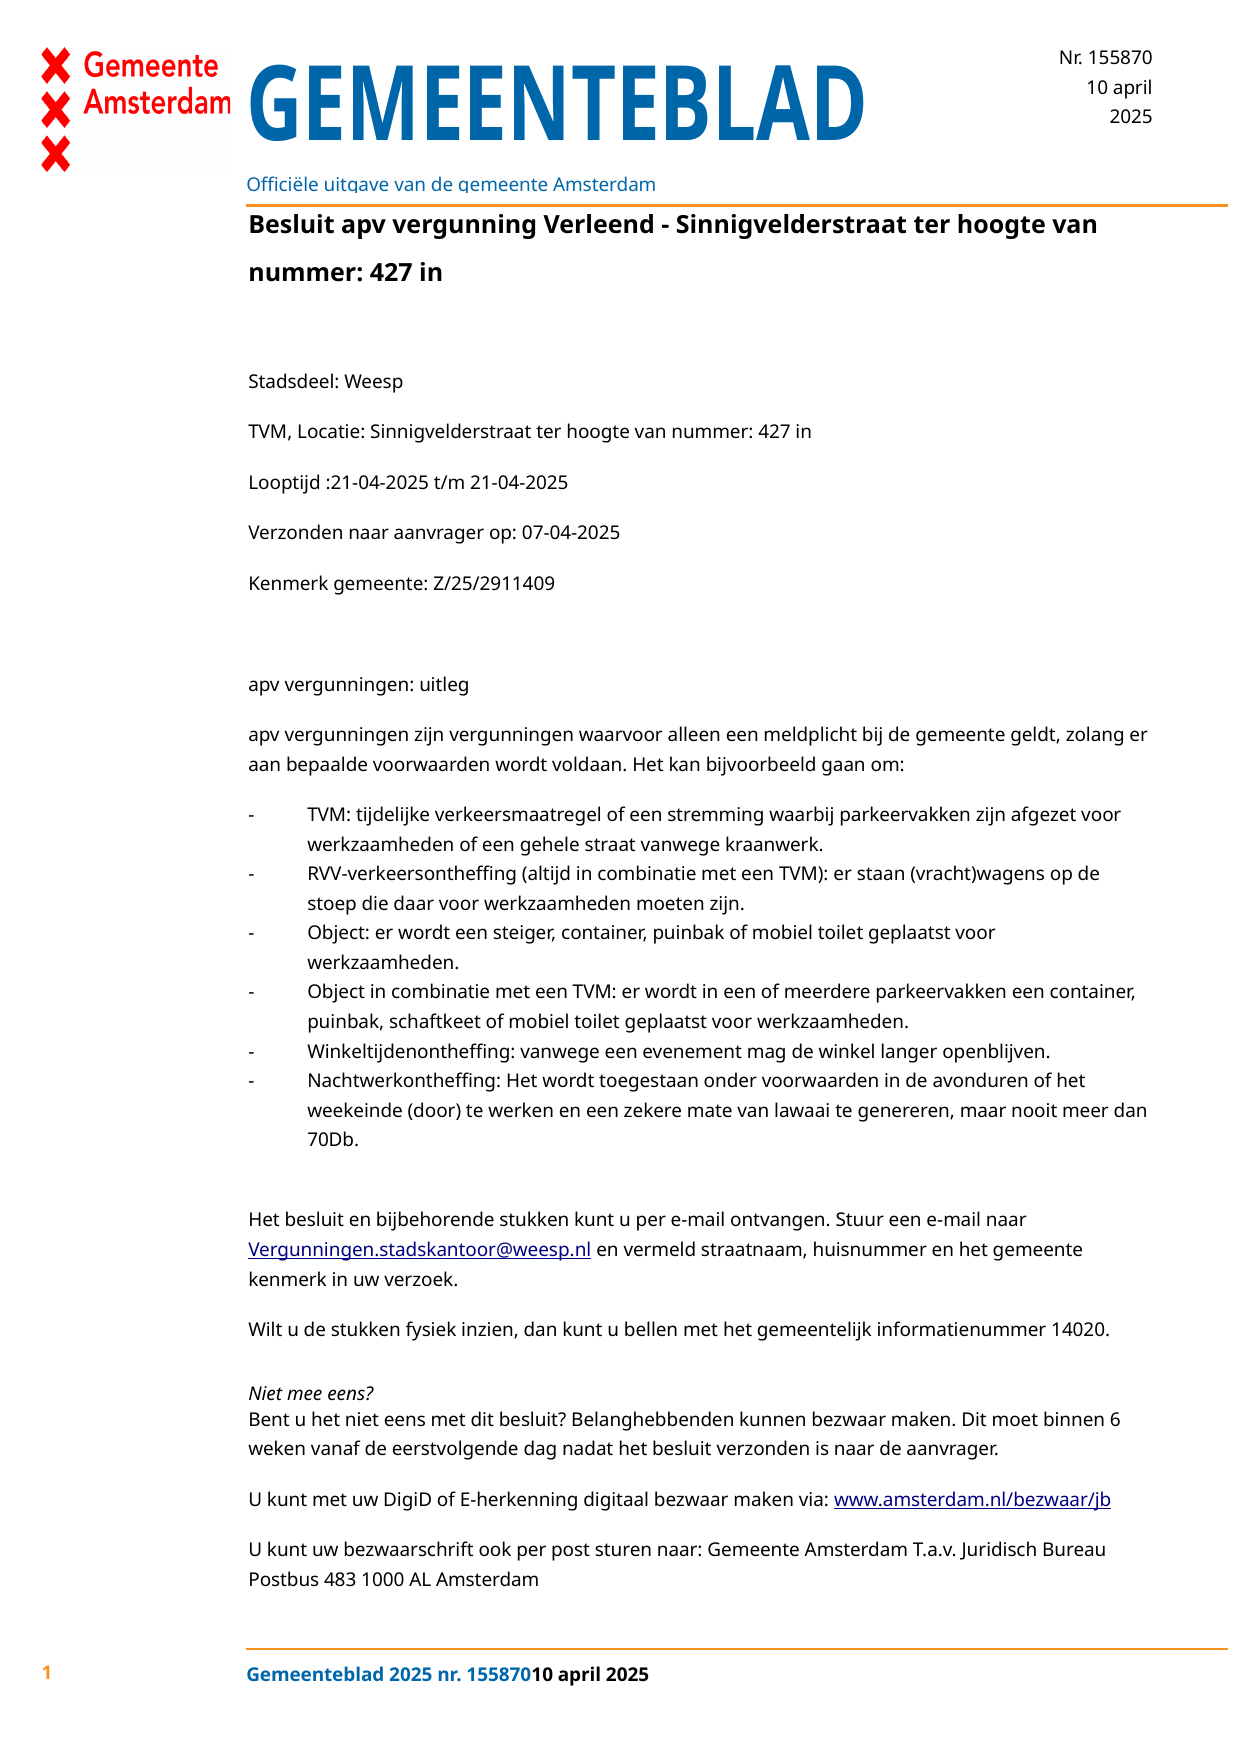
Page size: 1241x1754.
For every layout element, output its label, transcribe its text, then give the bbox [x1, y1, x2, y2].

text Wilt u de stukken fysiek inzien, dan kunt u bellen met het gemeentelijk informatienummer 14020. [248, 1316, 1152, 1342]
list TVM: tijdelijke verkeersmaatregel of een stremming waarbij parkeervakken zijn afgezet voor werkzaamheden of een gehele straat vanwege kraanwerk. [248, 801, 1152, 857]
list Nachtwerkontheffing: Het wordt toegestaan onder voorwaarden in de avonduren of het weekeinde (door) te werken en een zekere mate van lawaai te genereren, maar nooit meer dan 70Db. [248, 1067, 1152, 1152]
list Object in combinatie met een TVM: er wordt in een of meerdere parkeervakken een container, puinbak, schaftkeet of mobiel toilet geplaatst voor werkzaamheden. [248, 979, 1152, 1034]
text apv vergunningen: uitleg [248, 671, 1152, 697]
text Kenmerk gemeente: Z/25/2911409 [248, 570, 1152, 596]
list Winkeltijdenontheffing: vanwege een evenement mag de winkel langer openblijven. [248, 1038, 1152, 1064]
text TVM, Locatie: Sinnigvelderstraat ter hoogte van nummer: 427 in [248, 419, 1152, 444]
text Niet mee eens? [248, 1380, 1152, 1406]
text U kunt met uw DigiD of E-herkenning digitaal bezwaar maken via: www.amsterdam.nl/bezwaar/jb [248, 1486, 1152, 1512]
list Object: er wordt een steiger, container, puinbak of mobiel toilet geplaatst voor werkzaamheden. [248, 919, 1152, 975]
text U kunt uw bezwaarschrift ook per post sturen naar: Gemeente Amsterdam T.a.v. Juridisch Bureau Postbus 483 1000 AL Amsterdam [248, 1536, 1152, 1592]
picture [41, 47, 231, 172]
text Verzonden naar aanvrager op: 07-04-2025 [248, 519, 1152, 545]
text Het besluit en bijbehorende stukken kunt u per e-mail ontvangen. Stuur een e-mail naar Vergunningen.stadskantoor@weesp.nl en vermeld straatnaam, huisnummer en het gemeente kenmerk in uw verzoek. [248, 1207, 1152, 1292]
text Besluit apv vergunning Verleend - Sinnigvelderstraat ter hoogte van nummer: 427 in [248, 207, 1152, 288]
list RVV-verkeersontheffing (altijd in combinatie met een TVM): er staan (vracht)wagens op de stoep die daar voor werkzaamheden moeten zijn. [248, 860, 1152, 916]
text Looptijd :21-04-2025 t/m 21-04-2025 [248, 469, 1152, 495]
text Bent u het niet eens met dit besluit? Belanghebbenden kunnen bezwaar maken. Dit moet binnen 6 weken vanaf de eerstvolgende dag nadat het besluit verzonden is naar de aanvrager. [248, 1406, 1152, 1461]
text Stadsdeel: Weesp [248, 368, 1152, 394]
text apv vergunningen zijn vergunningen waarvoor alleen een meldplicht bij de gemeente geldt, zolang er aan bepaalde voorwaarden wordt voldaan. Het kan bijvoorbeeld gaan om: [248, 721, 1152, 777]
